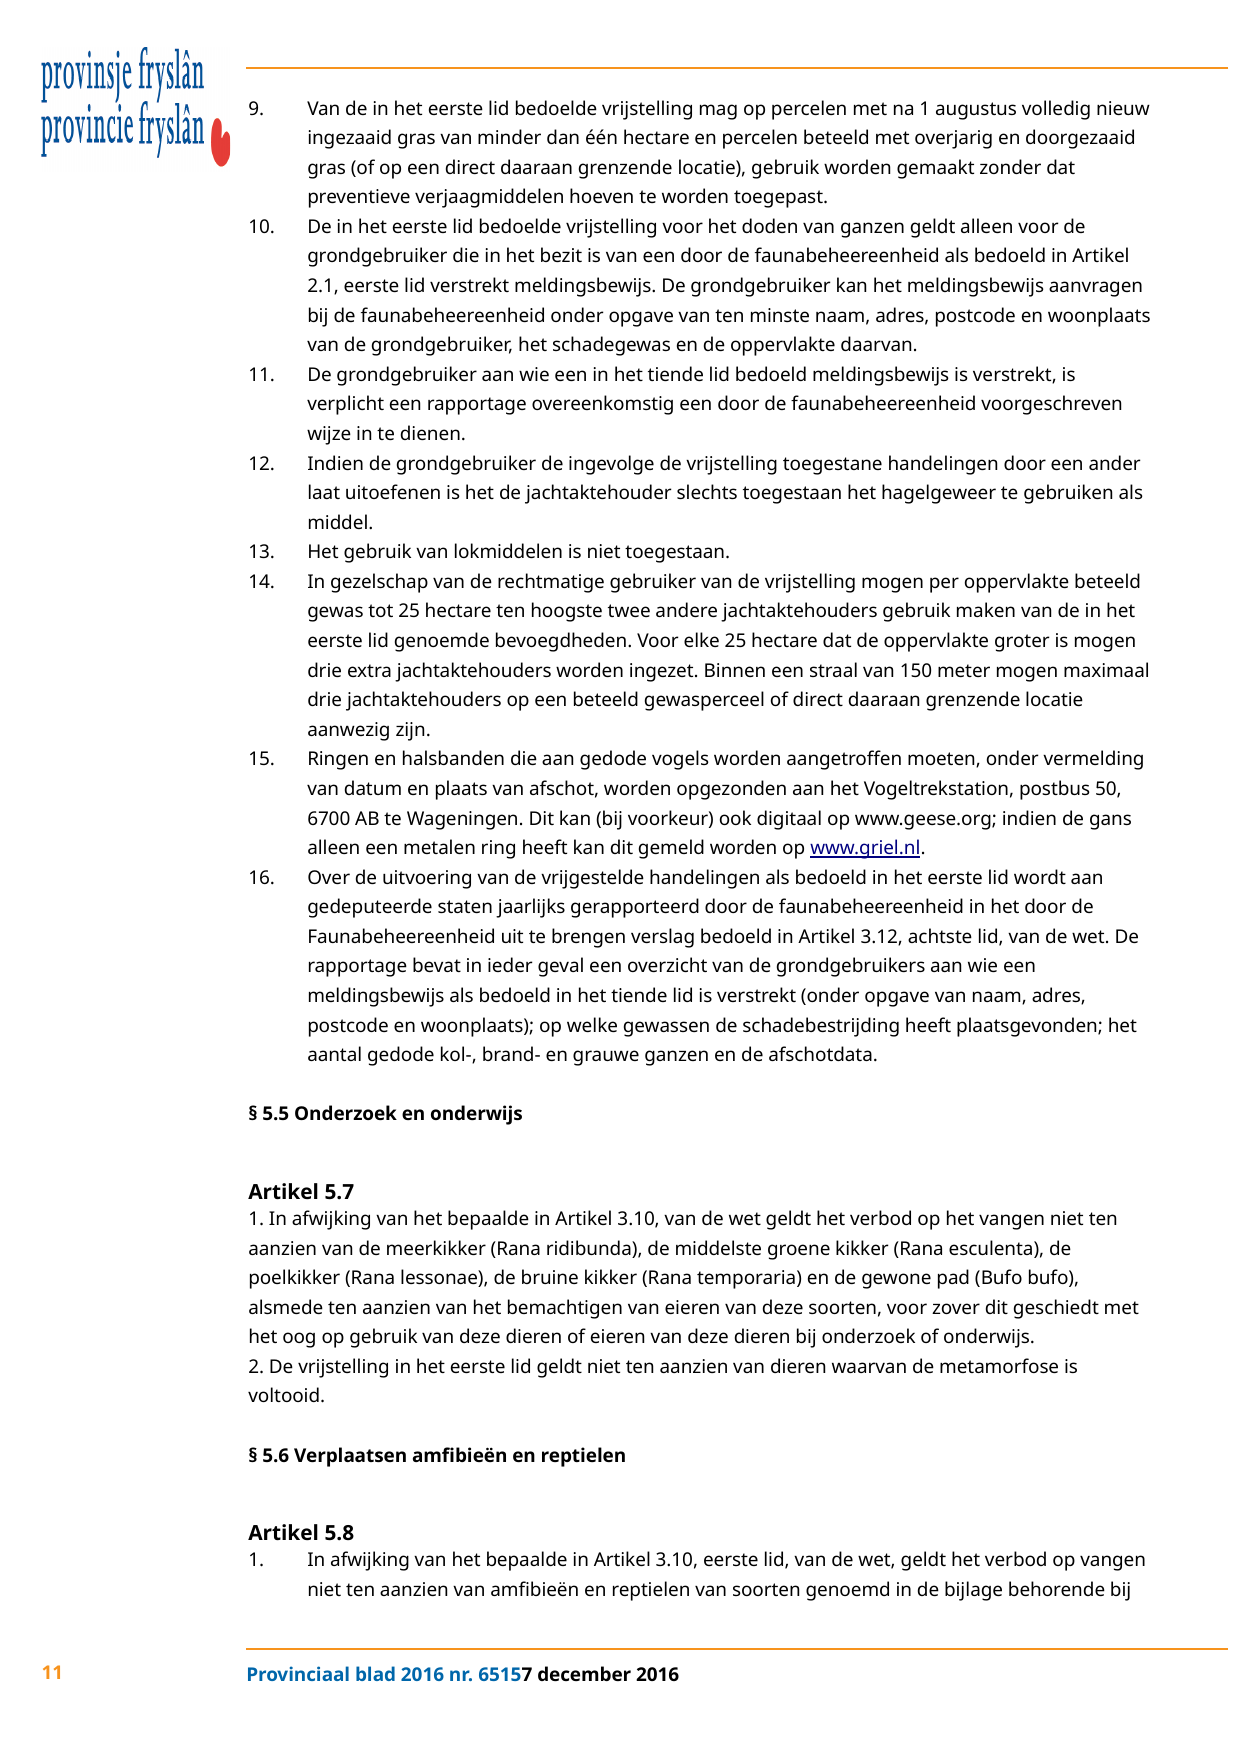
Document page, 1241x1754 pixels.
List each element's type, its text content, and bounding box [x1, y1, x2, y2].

list Het gebruik van lokmiddelen is niet toegestaan. [248, 538, 1152, 564]
list De grondgebruiker aan wie een in het tiende lid bedoeld meldingsbewijs is verstrekt, is verplicht een rapportage overeenkomstig een door de faunabeheereenheid voorgeschreven wijze in te dienen. [248, 361, 1152, 446]
list In gezelschap van de rechtmatige gebruiker van de vrijstelling mogen per oppervlakte beteeld gewas tot 25 hectare ten hoogste twee andere jachtaktehouders gebruik maken van de in het eerste lid genoemde bevoegdheden. Voor elke 25 hectare dat de oppervlakte groter is mogen drie extra jachtaktehouders worden ingezet. Binnen een straal van 150 meter mogen maximaal drie jachtaktehouders op een beteeld gewasperceel of direct daaraan grenzende locatie aanwezig zijn. [248, 568, 1152, 742]
list Ringen en halsbanden die aan gedode vogels worden aangetroffen moeten, onder vermelding van datum en plaats van afschot, worden opgezonden aan het Vogeltrekstation, postbus 50, 6700 AB te Wageningen. Dit kan (bij voorkeur) ook digitaal op www.geese.org; indien de gans alleen een metalen ring heeft kan dit gemeld worden op www.griel.nl. [248, 746, 1152, 860]
list Van de in het eerste lid bedoelde vrijstelling mag op percelen met na 1 augustus volledig nieuw ingezaaid gras van minder dan één hectare en percelen beteeld met overjarig en doorgezaaid gras (of op een direct daaraan grenzende locatie), gebruik worden gemaakt zonder dat preventieve verjaagmiddelen hoeven te worden toegepast. [248, 95, 1152, 209]
text 2. De vrijstelling in het eerste lid geldt niet ten aanzien van dieren waarvan de metamorfose is voltooid. [248, 1353, 1152, 1408]
list In afwijking van het bepaalde in Artikel 3.10, eerste lid, van de wet, geldt het verbod op vangen niet ten aanzien van amfibieën en reptielen van soorten genoemd in de bijlage behorende bij [248, 1546, 1152, 1602]
list De in het eerste lid bedoelde vrijstelling voor het doden van ganzen geldt alleen voor de grondgebruiker die in het bezit is van een door de faunabeheereenheid als bedoeld in Artikel 2.1, eerste lid verstrekt meldingsbewijs. De grondgebruiker kan het meldingsbewijs aanvragen bij de faunabeheereenheid onder opgave van ten minste naam, adres, postcode en woonplaats van de grondgebruiker, het schadegewas en de oppervlakte daarvan. [248, 213, 1152, 357]
text § 5.5 Onderzoek en onderwijs [248, 1101, 1152, 1126]
text Artikel 5.8 [248, 1518, 1152, 1546]
picture [41, 47, 231, 172]
text 1. In afwijking van het bepaalde in Artikel 3.10, van de wet geldt het verbod op het vangen niet ten aanzien van de meerkikker (Rana ridibunda), de middelste groene kikker (Rana esculenta), de poelkikker (Rana lessonae), de bruine kikker (Rana temporaria) en de gewone pad (Bufo bufo), alsmede ten aanzien van het bemachtigen van eieren van deze soorten, voor zover dit geschiedt met het oog op gebruik van deze dieren of eieren van deze dieren bij onderzoek of onderwijs. [248, 1205, 1152, 1349]
text Artikel 5.7 [248, 1177, 1152, 1205]
list Over de uitvoering van de vrijgestelde handelingen als bedoeld in het eerste lid wordt aan gedeputeerde staten jaarlijks gerapporteerd door de faunabeheereenheid in het door de Faunabeheereenheid uit te brengen verslag bedoeld in Artikel 3.12, achtste lid, van de wet. De rapportage bevat in ieder geval een overzicht van de grondgebruikers aan wie een meldingsbewijs als bedoeld in het tiende lid is verstrekt (onder opgave van naam, adres, postcode en woonplaats); op welke gewassen de schadebestrijding heeft plaatsgevonden; het aantal gedode kol-, brand- en grauwe ganzen en de afschotdata. [248, 864, 1152, 1067]
list Indien de grondgebruiker de ingevolge de vrijstelling toegestane handelingen door een ander laat uitoefenen is het de jachtaktehouder slechts toegestaan het hagelgeweer te gebruiken als middel. [248, 450, 1152, 535]
text § 5.6 Verplaatsen amfibieën en reptielen [248, 1442, 1152, 1468]
